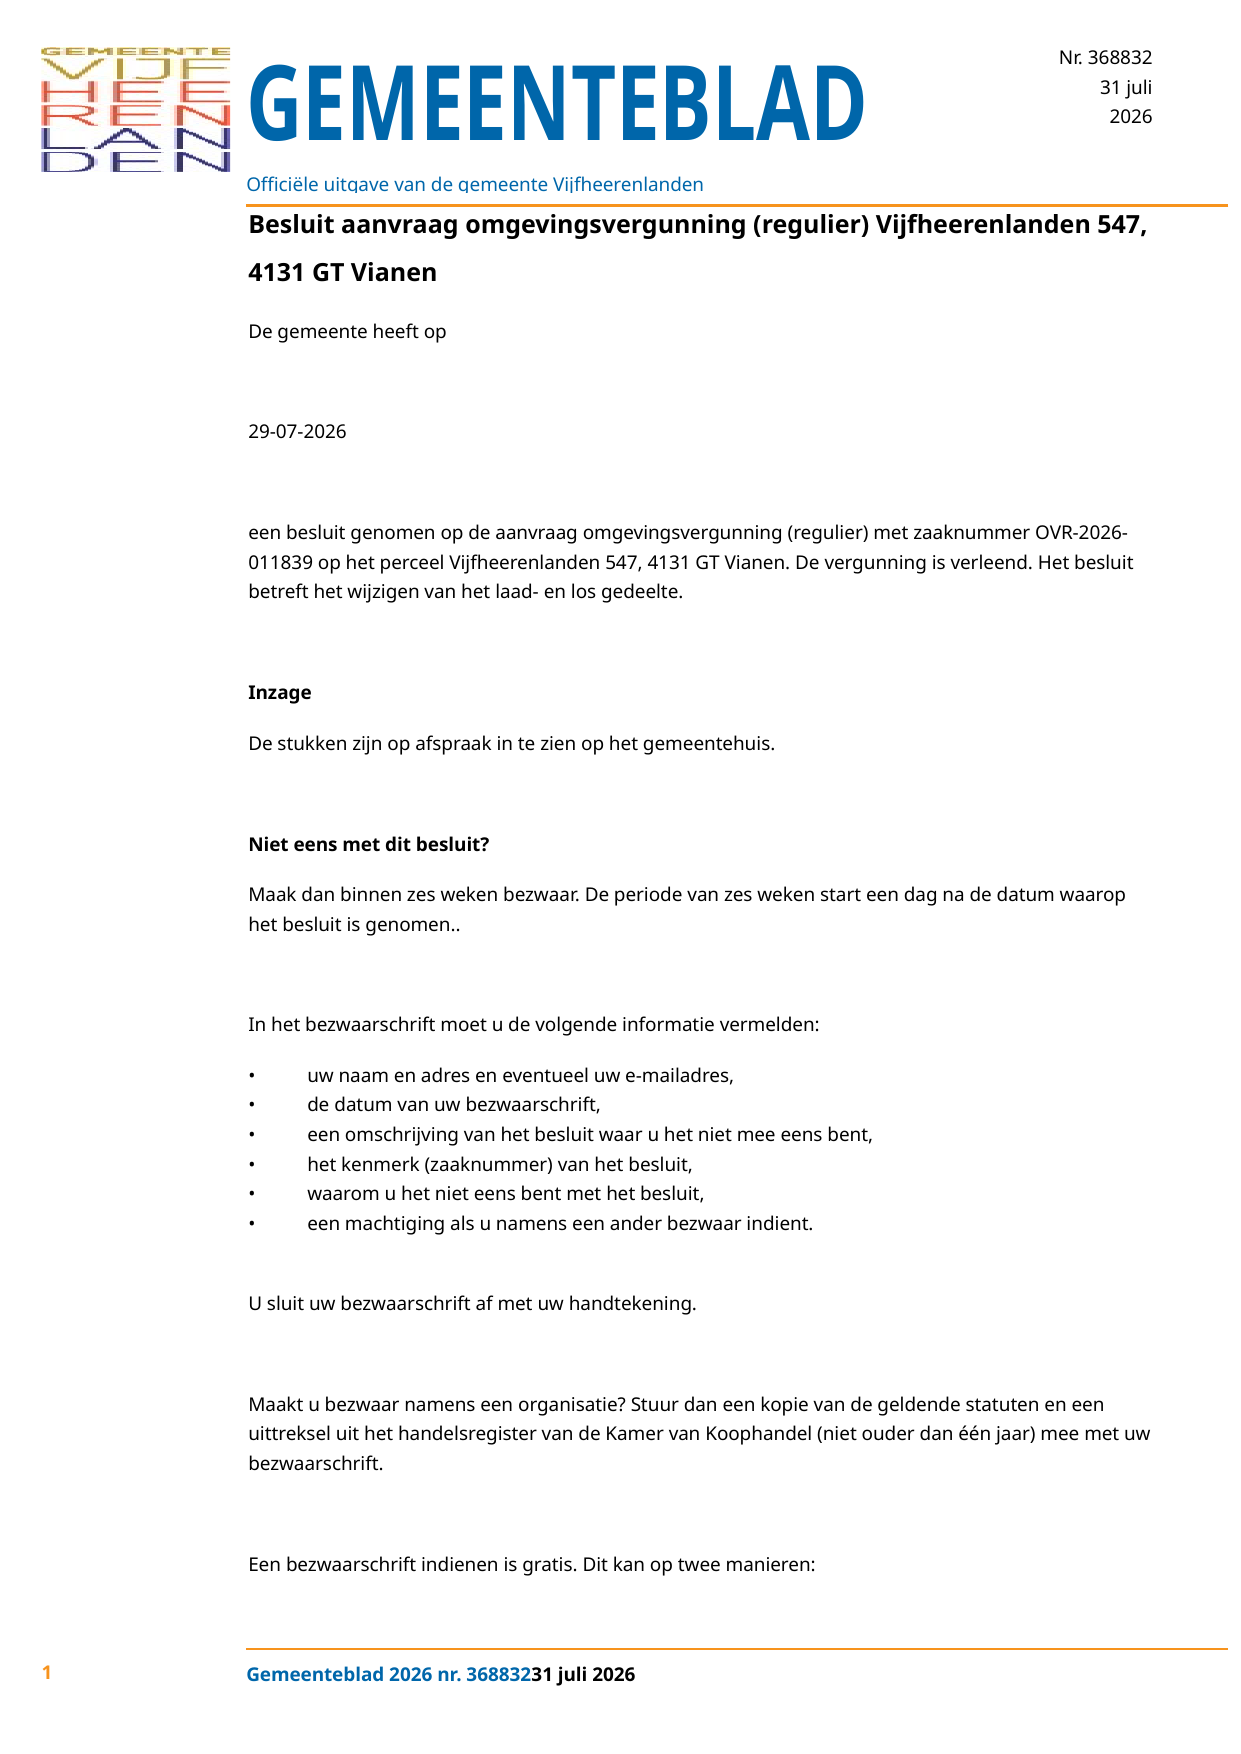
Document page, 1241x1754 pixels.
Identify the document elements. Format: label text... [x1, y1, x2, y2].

picture [41, 47, 231, 172]
text Een bezwaarschrift indienen is gratis. Dit kan op twee manieren: [248, 1551, 1152, 1577]
text 29-07-2026 [248, 419, 1152, 444]
text Niet eens met dit besluit? [248, 831, 1152, 857]
list een omschrijving van het besluit waar u het niet mee eens bent, [248, 1121, 1152, 1147]
text Maak dan binnen zes weken bezwaar. De periode van zes weken start een dag na de datum waarop het besluit is genomen.. [248, 881, 1152, 937]
text Besluit aanvraag omgevingsvergunning (regulier) Vijfheerenlanden 547, 4131 GT Vianen [248, 207, 1152, 288]
text De stukken zijn op afspraak in te zien op het gemeentehuis. [248, 730, 1152, 756]
text In het bezwaarschrift moet u de volgende informatie vermelden: [248, 1012, 1152, 1037]
list de datum van uw bezwaarschrift, [248, 1092, 1152, 1117]
list uw naam en adres en eventueel uw e-mailadres, [248, 1062, 1152, 1088]
text Maakt u bezwaar namens een organisatie? Stuur dan een kopie van de geldende statuten en een uittreksel uit het handelsregister van de Kamer van Koophandel (niet ouder dan één jaar) mee met uw bezwaarschrift. [248, 1391, 1152, 1476]
text Inzage [248, 679, 1152, 705]
text U sluit uw bezwaarschrift af met uw handtekening. [248, 1290, 1152, 1316]
list het kenmerk (zaaknummer) van het besluit, [248, 1151, 1152, 1177]
text een besluit genomen op de aanvraag omgevingsvergunning (regulier) met zaaknummer OVR-2026-011839 op het perceel Vijfheerenlanden 547, 4131 GT Vianen. De vergunning is verleend. Het besluit betreft het wijzigen van het laad- en los gedeelte. [248, 519, 1152, 604]
list waarom u het niet eens bent met het besluit, [248, 1180, 1152, 1206]
list een machtiging als u namens een ander bezwaar indient. [248, 1210, 1152, 1236]
text De gemeente heeft op [248, 318, 1152, 344]
